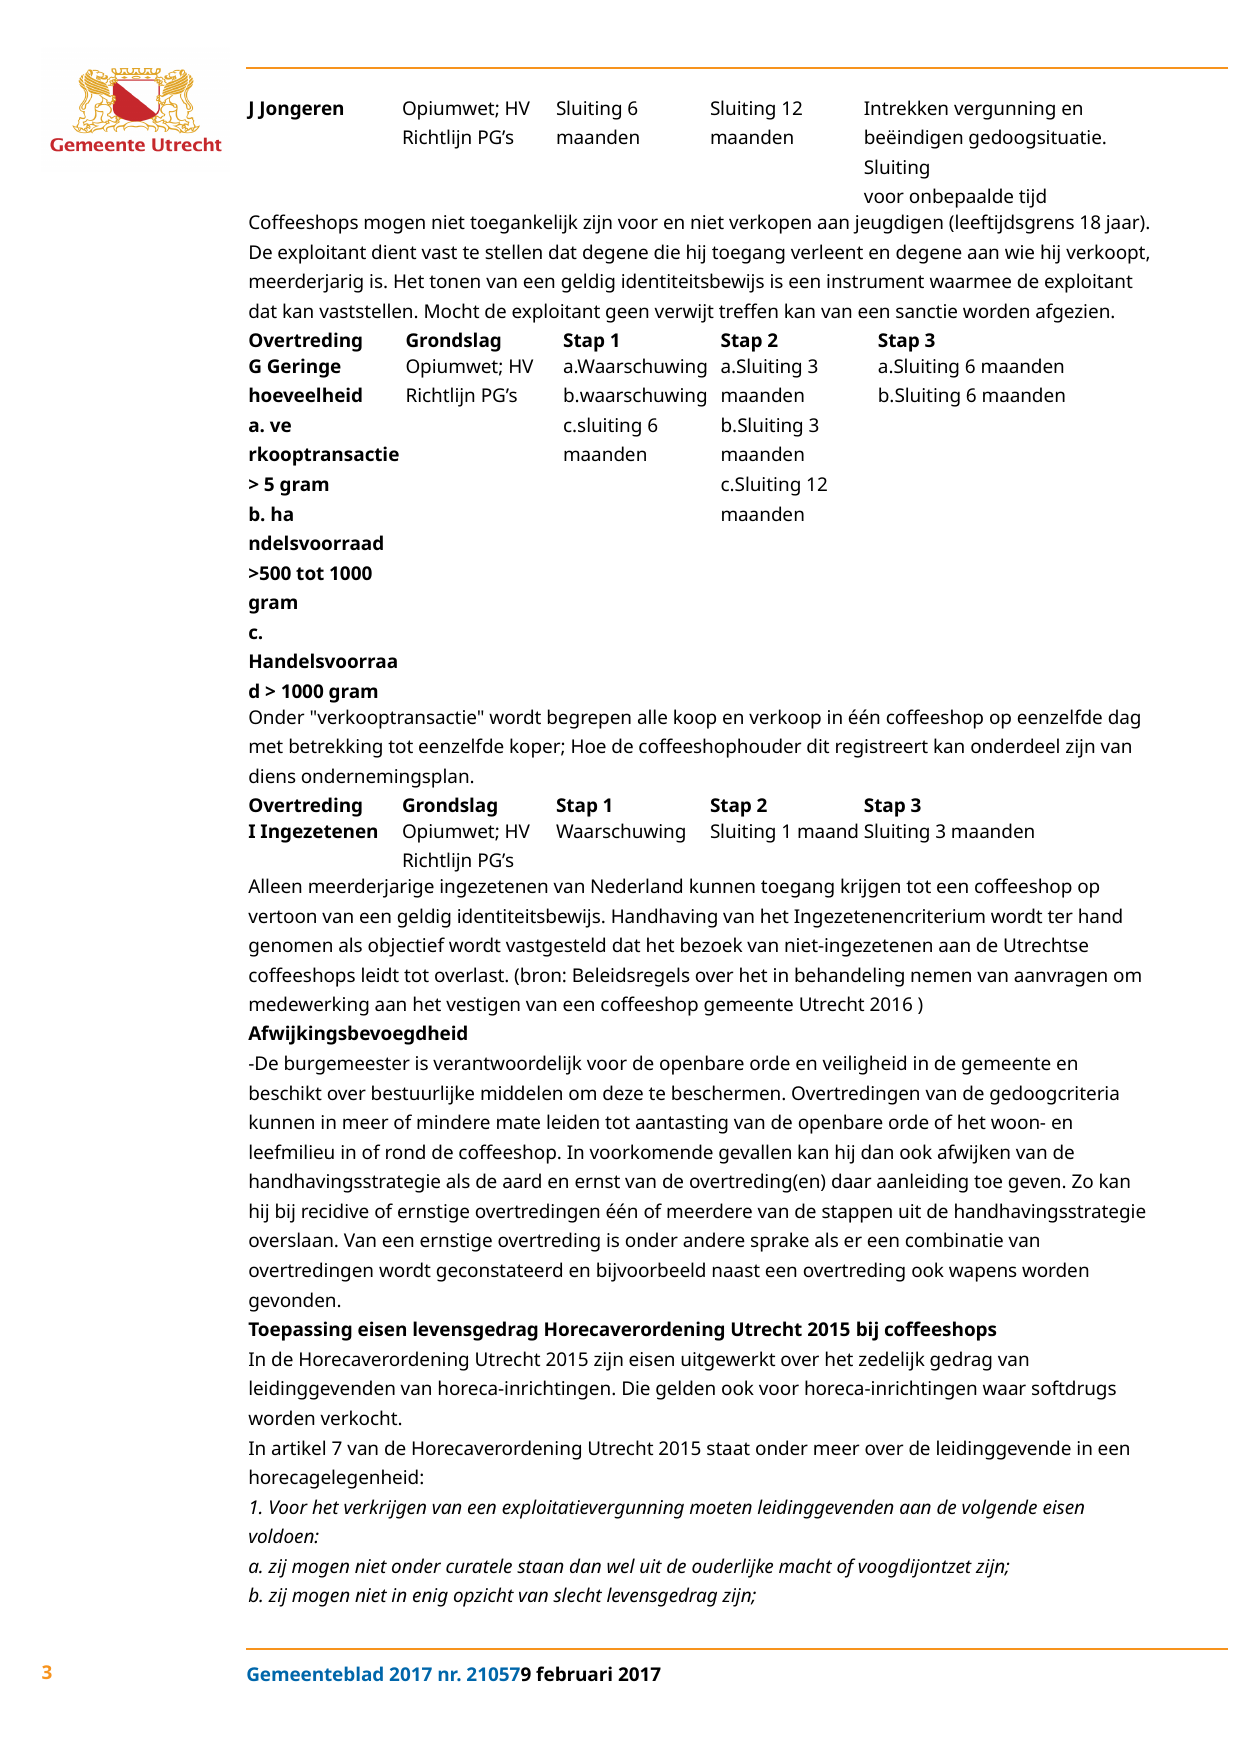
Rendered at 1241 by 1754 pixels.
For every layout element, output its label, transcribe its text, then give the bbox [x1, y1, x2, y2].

table_header Stap 3 [878, 327, 1152, 353]
table_header Stap 2 [720, 327, 878, 353]
table_cell Opiumwet; HV Richtlijn PG’s [402, 95, 556, 209]
table_header Stap 2 [710, 792, 864, 818]
table_cell Onder "verkooptransactie" wordt begrepen alle koop en verkoop in één coffeeshop op eenzelfde dag met betrekking tot eenzelfde koper; Hoe de coffeeshophouder dit registreert kan onderdeel zijn van diens ondernemingsplan. [248, 704, 1152, 789]
table_cell Sluiting 6 maanden [556, 95, 710, 209]
text a. zij mogen niet onder curatele staan dan wel uit de ouderlijke macht of voogdijontzet zijn; [248, 1553, 1152, 1579]
text -De burgemeester is verantwoordelijk voor de openbare orde en veiligheid in de gemeente en beschikt over bestuurlijke middelen om deze te beschermen. Overtredingen van de gedoogcriteria kunnen in meer of mindere mate leiden tot aantasting van de openbare orde of het woon- en leefmilieu in of rond de coffeeshop. In voorkomende gevallen kan hij dan ook afwijken van de handhavingsstrategie als de aard en ernst van de overtreding(en) daar aanleiding toe geven. Zo kan hij bij recidive of ernstige overtredingen één of meerdere van de stappen uit de handhavingsstrategie overslaan. Van een ernstige overtreding is onder andere sprake als er een combinatie van overtredingen wordt geconstateerd en bijvoorbeeld naast een overtreding ook wapens worden gevonden. [248, 1050, 1152, 1312]
table_cell Sluiting 3 maanden [864, 818, 1152, 873]
table_header Overtreding [248, 792, 402, 818]
picture [41, 47, 231, 172]
table_header Overtreding [248, 327, 405, 353]
table_cell Sluiting 1 maand [710, 818, 864, 873]
table_header Grondslag [405, 327, 563, 353]
table_cell Alleen meerderjarige ingezetenen van Nederland kunnen toegang krijgen tot een coffeeshop op vertoon van een geldig identiteitsbewijs. Handhaving van het Ingezetenencriterium wordt ter hand genomen als objectief wordt vastgesteld dat het bezoek van niet-ingezetenen aan de Utrechtse coffeeshops leidt tot overlast. (bron: Beleidsregels over het in behandeling nemen van aanvragen om medewerking aan het vestigen van een coffeeshop gemeente Utrecht 2016 ) [248, 873, 1152, 1017]
table_cell a.Sluiting 6 maanden b.Sluiting 6 maanden [878, 353, 1152, 704]
text In de Horecaverordening Utrecht 2015 zijn eisen uitgewerkt over het zedelijk gedrag van leidinggevenden van horeca-inrichtingen. Die gelden ook voor horeca-inrichtingen waar softdrugs worden verkocht. [248, 1346, 1152, 1431]
table_cell Coffeeshops mogen niet toegankelijk zijn voor en niet verkopen aan jeugdigen (leeftijdsgrens 18 jaar). De exploitant dient vast te stellen dat degene die hij toegang verleent en degene aan wie hij verkoopt, meerderjarig is. Het tonen van een geldig identiteitsbewijs is een instrument waarmee de exploitant dat kan vaststellen. Mocht de exploitant geen verwijt treffen kan van een sanctie worden afgezien. [248, 209, 1152, 324]
table_header Stap 1 [563, 327, 720, 353]
table_header Stap 3 [864, 792, 1152, 818]
table_cell Sluiting 12 maanden [710, 95, 864, 209]
table_cell I Ingezetenen [248, 818, 402, 873]
text In artikel 7 van de Horecaverordening Utrecht 2015 staat onder meer over de leidinggevende in een horecagelegenheid: [248, 1435, 1152, 1490]
text 1. Voor het verkrijgen van een exploitatievergunning moeten leidinggevenden aan de volgende eisen voldoen: [248, 1494, 1152, 1549]
table_cell J Jongeren [248, 95, 402, 209]
table_cell a.Sluiting 3 maanden b.Sluiting 3 maanden c.Sluiting 12 maanden [720, 353, 878, 704]
table_cell Waarschuwing [556, 818, 710, 873]
table_cell Opiumwet; HV Richtlijn PG’s [402, 818, 556, 873]
text b. zij mogen niet in enig opzicht van slecht levensgedrag zijn; [248, 1583, 1152, 1608]
text Afwijkingsbevoegdheid [248, 1021, 1152, 1046]
table_cell G Geringe hoeveelheid a. ve rkooptransactie > 5 gram b. ha ndelsvoorraad >500 tot 1000 gram c. Handelsvoorraad > 1000 gram [248, 353, 405, 704]
text Toepassing eisen levensgedrag Horecaverordening Utrecht 2015 bij coffeeshops [248, 1316, 1152, 1342]
table_cell a.Waarschuwing b.waarschuwing c.sluiting 6 maanden [563, 353, 720, 704]
table_header Grondslag [402, 792, 556, 818]
table_cell Opiumwet; HV Richtlijn PG’s [405, 353, 563, 704]
table_header Stap 1 [556, 792, 710, 818]
table_cell Intrekken vergunning en beëindigen gedoogsituatie. Sluiting voor onbepaalde tijd [864, 95, 1152, 209]
